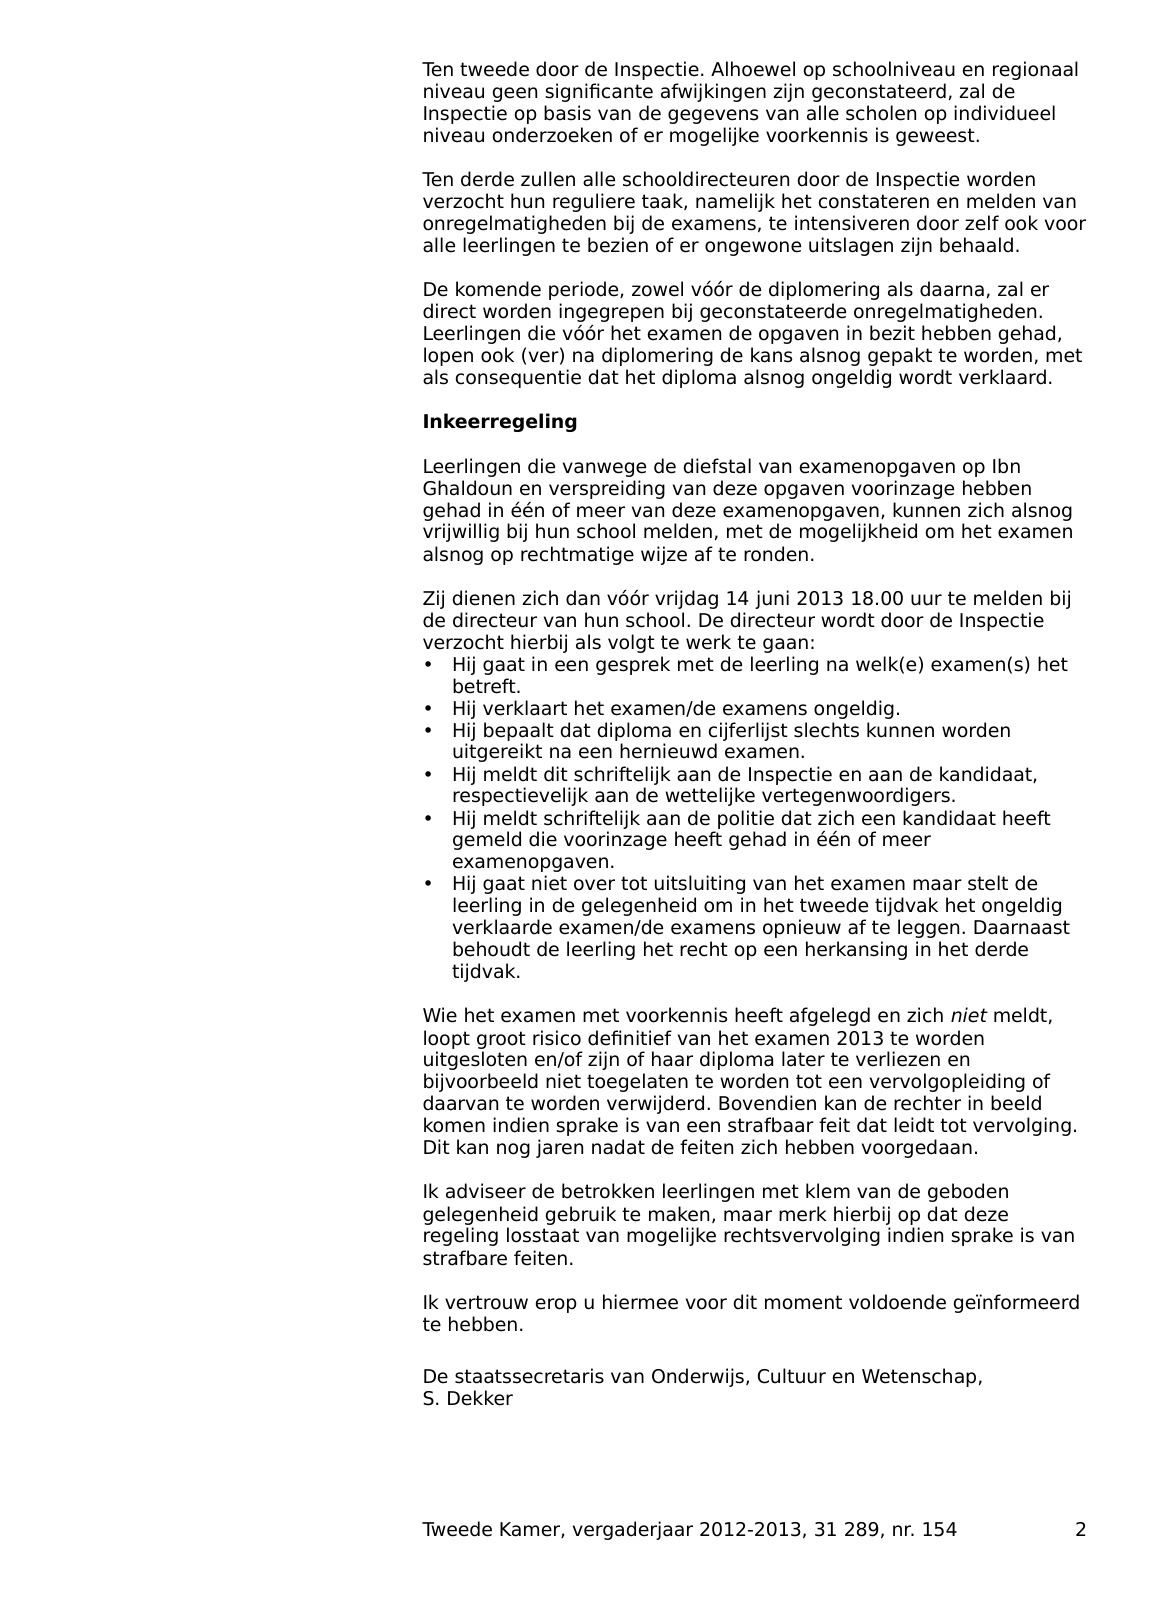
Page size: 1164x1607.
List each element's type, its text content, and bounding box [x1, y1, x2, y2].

text • Hij bepaalt dat diploma en cijferlijst slechts kunnen worden uitgereikt na een hernieuwd examen. [422, 719, 1087, 763]
text Ten derde zullen alle schooldirecteuren door de Inspectie worden verzocht hun reguliere taak, namelijk het constateren en melden van onregelmatigheden bij de examens, te intensiveren door zelf ook voor alle leerlingen te bezien of er ongewone uitslagen zijn behaald. [422, 169, 1087, 257]
text • Hij gaat in een gesprek met de leerling na welk(e) examen(s) het betreft. [422, 653, 1087, 697]
text • Hij gaat niet over tot uitsluiting van het examen maar stelt de leerling in de gelegenheid om in het tweede tijdvak het ongeldig verklaarde examen/de examens opnieuw af te leggen. Daarnaast behoudt de leerling het recht op een herkansing in het derde tijdvak. [422, 873, 1087, 983]
text Ten tweede door de Inspectie. Alhoewel op schoolniveau en regionaal niveau geen significante afwijkingen zijn geconstateerd, zal de Inspectie op basis van de gegevens van alle scholen op individueel niveau onderzoeken of er mogelijke voorkennis is geweest. [422, 59, 1087, 147]
text De komende periode, zowel vóór de diplomering als daarna, zal er direct worden ingegrepen bij geconstateerde onregelmatigheden. Leerlingen die vóór het examen de opgaven in bezit hebben gehad, lopen ook (ver) na diplomering de kans alsnog gepakt te worden, met als consequentie dat het diploma alsnog ongeldig wordt verklaard. [422, 279, 1087, 389]
subtitle Inkeerregeling [422, 411, 1087, 433]
text Zij dienen zich dan vóór vrijdag 14 juni 2013 18.00 uur te melden bij de directeur van hun school. De directeur wordt door de Inspectie verzocht hierbij als volgt te werk te gaan: [422, 588, 1087, 653]
text Leerlingen die vanwege de diefstal van examenopgaven op Ibn Ghaldoun en verspreiding van deze opgaven voorinzage hebben gehad in één of meer van deze examenopgaven, kunnen zich alsnog vrijwillig bij hun school melden, met de mogelijkheid om het examen alsnog op rechtmatige wijze af te ronden. [422, 456, 1087, 565]
text • Hij verklaart het examen/de examens ongeldig. [422, 697, 1087, 719]
text De staatssecretaris van Onderwijs, Cultuur en Wetenschap, S. Dekker [422, 1366, 1087, 1409]
text Ik adviseer de betrokken leerlingen met klem van de geboden gelegenheid gebruik te maken, maar merk hierbij op dat deze regeling losstaat van mogelijke rechtsvervolging indien sprake is van strafbare feiten. [422, 1181, 1087, 1269]
text Wie het examen met voorkennis heeft afgelegd en zich niet meldt, loopt groot risico definitief van het examen 2013 te worden uitgesloten en/of zijn of haar diploma later te verliezen en bijvoorbeeld niet toegelaten te worden tot een vervolgopleiding of daarvan te worden verwijderd. Bovendien kan de rechter in beeld komen indien sprake is van een strafbaar feit dat leidt tot vervolging. Dit kan nog jaren nadat de feiten zich hebben voorgedaan. [422, 1005, 1087, 1159]
text • Hij meldt dit schriftelijk aan de Inspectie en aan de kandidaat, respectievelijk aan de wettelijke vertegenwoordigers. [422, 763, 1087, 807]
text Ik vertrouw erop u hiermee voor dit moment voldoende geïnformeerd te hebben. [422, 1292, 1087, 1336]
text • Hij meldt schriftelijk aan de politie dat zich een kandidaat heeft gemeld die voorinzage heeft gehad in één of meer examenopgaven. [422, 807, 1087, 873]
